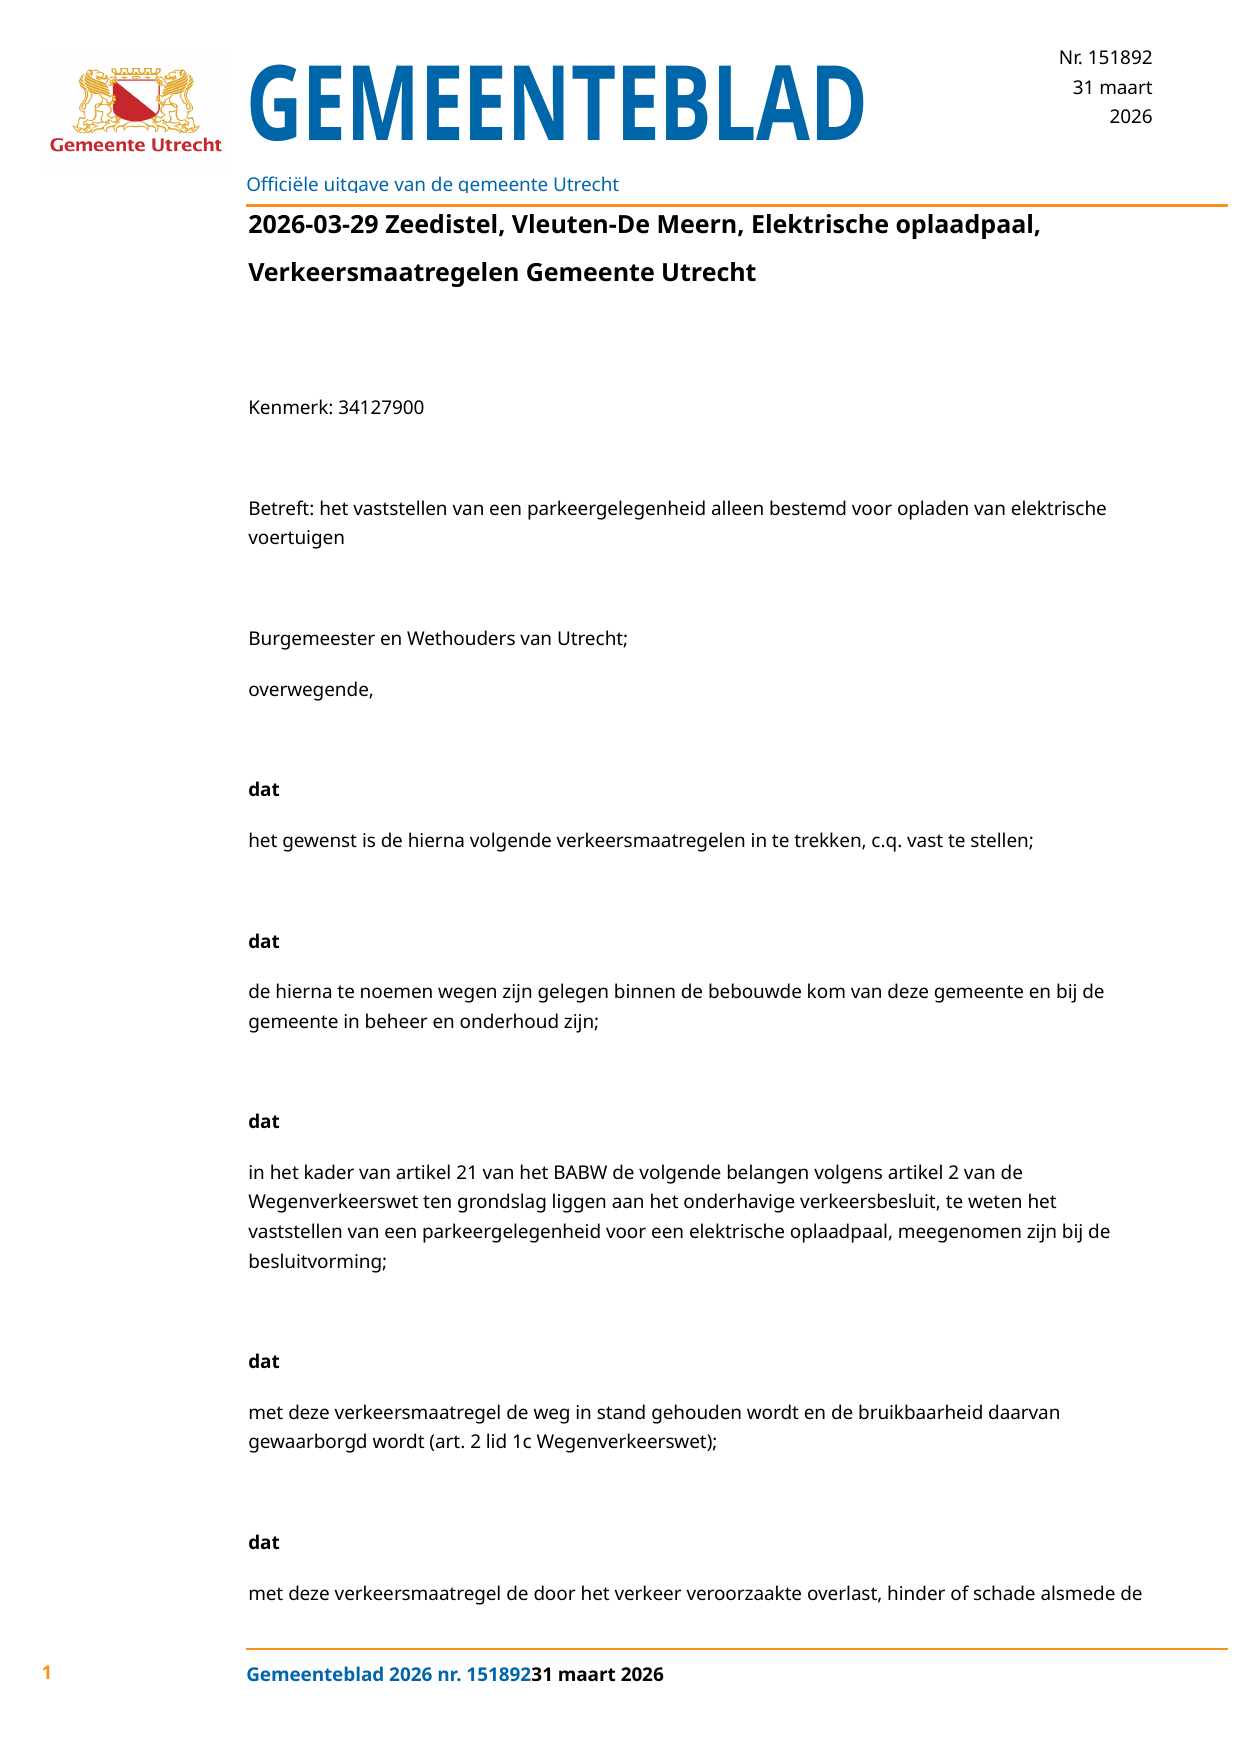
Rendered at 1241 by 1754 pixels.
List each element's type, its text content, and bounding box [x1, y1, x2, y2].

picture [41, 47, 231, 172]
text Kenmerk: 34127900 [248, 394, 1152, 420]
text met deze verkeersmaatregel de weg in stand gehouden wordt en de bruikbaarheid daarvan gewaarborgd wordt (art. 2 lid 1c Wegenverkeerswet); [248, 1399, 1152, 1454]
text het gewenst is de hierna volgende verkeersmaatregelen in te trekken, c.q. vast te stellen; [248, 827, 1152, 853]
text dat [248, 1529, 1152, 1555]
text met deze verkeersmaatregel de door het verkeer veroorzaakte overlast, hinder of schade alsmede de [248, 1580, 1152, 1606]
text dat [248, 777, 1152, 802]
text Betreft: het vaststellen van een parkeergelegenheid alleen bestemd voor opladen van elektrische voertuigen [248, 495, 1152, 550]
text in het kader van artikel 21 van het BABW de volgende belangen volgens artikel 2 van de Wegenverkeerswet ten grondslag liggen aan het onderhavige verkeersbesluit, te weten het vaststellen van een parkeergelegenheid voor een elektrische oplaadpaal, meegenomen zijn bij de besluitvorming; [248, 1159, 1152, 1273]
text overwegende, [248, 676, 1152, 701]
text de hierna te noemen wegen zijn gelegen binnen de bebouwde kom van deze gemeente en bij de gemeente in beheer en onderhoud zijn; [248, 978, 1152, 1033]
text dat [248, 1349, 1152, 1374]
text dat [248, 928, 1152, 953]
text dat [248, 1109, 1152, 1134]
text 2026-03-29 Zeedistel, Vleuten-De Meern, Elektrische oplaadpaal, Verkeersmaatregelen Gemeente Utrecht [248, 207, 1152, 288]
text Burgemeester en Wethouders van Utrecht; [248, 625, 1152, 651]
